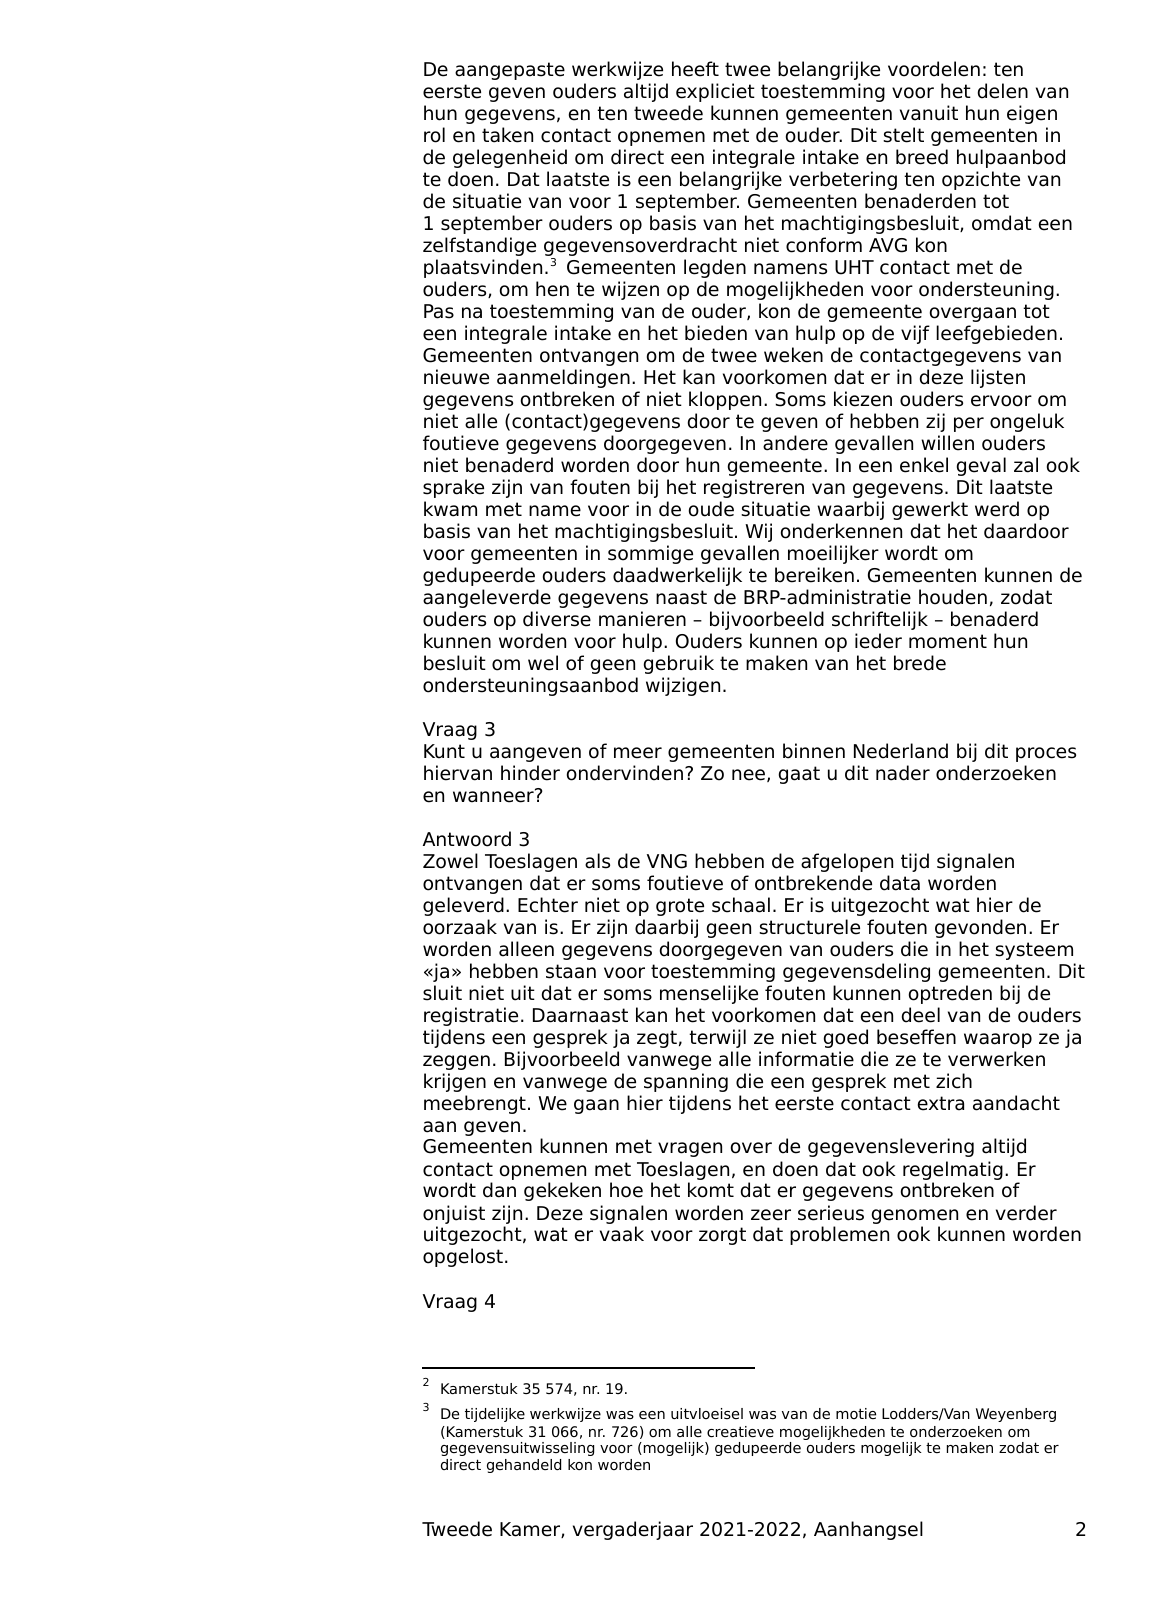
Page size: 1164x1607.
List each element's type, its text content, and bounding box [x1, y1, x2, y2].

text Kunt u aangeven of meer gemeenten binnen Nederland bij dit proces hiervan hinder ondervinden? Zo nee, gaat u dit nader onderzoeken en wanneer? [422, 741, 1087, 807]
text Kamerstuk 35 574, nr. 19. [422, 1377, 1087, 1399]
text Vraag 4 [422, 1291, 1087, 1312]
text De tijdelijke werkwijze was een uitvloeisel was van de motie Lodders/Van Weyenberg (Kamerstuk 31 066, nr. 726) om alle creatieve mogelijkheden te onderzoeken om gegevensuitwisseling voor (mogelijk) gedupeerde ouders mogelijk te maken zodat er direct gehandeld kon worden [422, 1402, 1087, 1474]
text De aangepaste werkwijze heeft twee belangrijke voordelen: ten eerste geven ouders altijd expliciet toestemming voor het delen van hun gegevens, en ten tweede kunnen gemeenten vanuit hun eigen rol en taken contact opnemen met de ouder. Dit stelt gemeenten in de gelegenheid om direct een integrale intake en breed hulpaanbod te doen. Dat laatste is een belangrijke verbetering ten opzichte van de situatie van voor 1 september. Gemeenten benaderden tot 1 september ouders op basis van het machtigingsbesluit, omdat een zelfstandige gegevensoverdracht niet conform AVG kon plaatsvinden. Gemeenten legden namens UHT contact met de ouders, om hen te wijzen op de mogelijkheden voor ondersteuning. Pas na toestemming van de ouder, kon de gemeente overgaan tot een integrale intake en het bieden van hulp op de vijf leefgebieden. [422, 59, 1087, 345]
text Antwoord 3 [422, 829, 1087, 851]
text Zowel Toeslagen als de VNG hebben de afgelopen tijd signalen ontvangen dat er soms foutieve of ontbrekende data worden geleverd. Echter niet op grote schaal. Er is uitgezocht wat hier de oorzaak van is. Er zijn daarbij geen structurele fouten gevonden. Er worden alleen gegevens doorgegeven van ouders die in het systeem «ja» hebben staan voor toestemming gegevensdeling gemeenten. Dit sluit niet uit dat er soms menselijke fouten kunnen optreden bij de registratie. Daarnaast kan het voorkomen dat een deel van de ouders tijdens een gesprek ja zegt, terwijl ze niet goed beseffen waarop ze ja zeggen. Bijvoorbeeld vanwege alle informatie die ze te verwerken krijgen en vanwege de spanning die een gesprek met zich meebrengt. We gaan hier tijdens het eerste contact extra aandacht aan geven. [422, 851, 1087, 1136]
text Vraag 3 [422, 719, 1087, 741]
text Gemeenten ontvangen om de twee weken de contactgegevens van nieuwe aanmeldingen. Het kan voorkomen dat er in deze lijsten gegevens ontbreken of niet kloppen. Soms kiezen ouders ervoor om niet alle (contact)gegevens door te geven of hebben zij per ongeluk foutieve gegevens doorgegeven. In andere gevallen willen ouders niet benaderd worden door hun gemeente. In een enkel geval zal ook sprake zijn van fouten bij het registreren van gegevens. Dit laatste kwam met name voor in de oude situatie waarbij gewerkt werd op basis van het machtigingsbesluit. Wij onderkennen dat het daardoor voor gemeenten in sommige gevallen moeilijker wordt om gedupeerde ouders daadwerkelijk te bereiken. Gemeenten kunnen de aangeleverde gegevens naast de BRP-administratie houden, zodat ouders op diverse manieren – bijvoorbeeld schriftelijk – benaderd kunnen worden voor hulp. Ouders kunnen op ieder moment hun besluit om wel of geen gebruik te maken van het brede ondersteuningsaanbod wijzigen. [422, 345, 1087, 696]
text Gemeenten kunnen met vragen over de gegevenslevering altijd contact opnemen met Toeslagen, en doen dat ook regelmatig. Er wordt dan gekeken hoe het komt dat er gegevens ontbreken of onjuist zijn. Deze signalen worden zeer serieus genomen en verder uitgezocht, wat er vaak voor zorgt dat problemen ook kunnen worden opgelost. [422, 1136, 1087, 1268]
